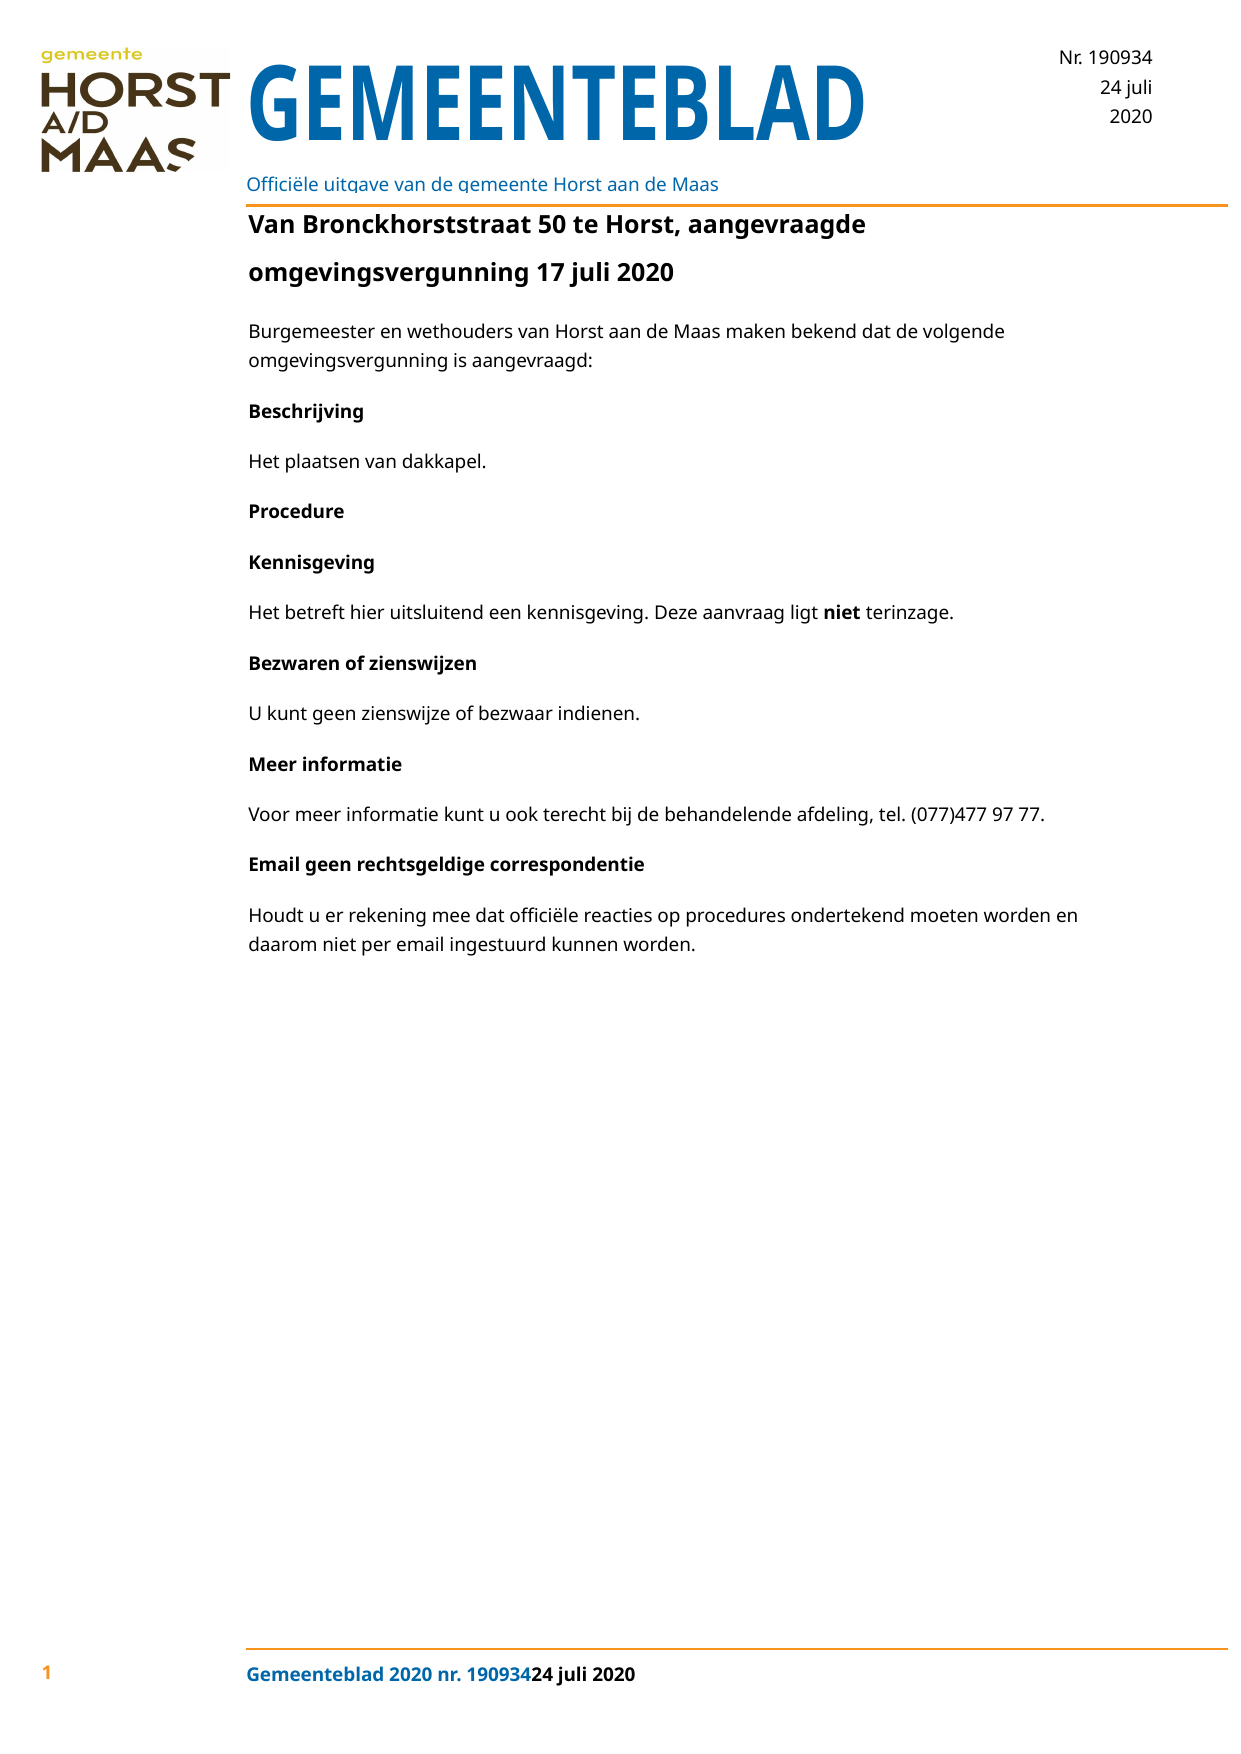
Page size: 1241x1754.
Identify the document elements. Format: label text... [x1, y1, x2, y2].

picture [41, 47, 231, 172]
text Beschrijving [248, 398, 1152, 424]
text U kunt geen zienswijze of bezwaar indienen. [248, 700, 1152, 726]
text Het plaatsen van dakkapel. [248, 448, 1152, 474]
text Bezwaren of zienswijzen [248, 650, 1152, 676]
text Meer informatie [248, 751, 1152, 777]
text Burgemeester en wethouders van Horst aan de Maas maken bekend dat de volgende omgevingsvergunning is aangevraagd: [248, 318, 1152, 373]
text Kennisgeving [248, 549, 1152, 575]
text Het betreft hier uitsluitend een kennisgeving. Deze aanvraag ligt niet terinzage. [248, 599, 1152, 625]
text Van Bronckhorststraat 50 te Horst, aangevraagde omgevingsvergunning 17 juli 2020 [248, 207, 1152, 288]
text Voor meer informatie kunt u ook terecht bij de behandelende afdeling, tel. (077)477 97 77. [248, 801, 1152, 827]
text Email geen rechtsgeldige correspondentie [248, 852, 1152, 877]
text Houdt u er rekening mee dat officiële reacties op procedures ondertekend moeten worden en daarom niet per email ingestuurd kunnen worden. [248, 902, 1152, 957]
text Procedure [248, 499, 1152, 524]
